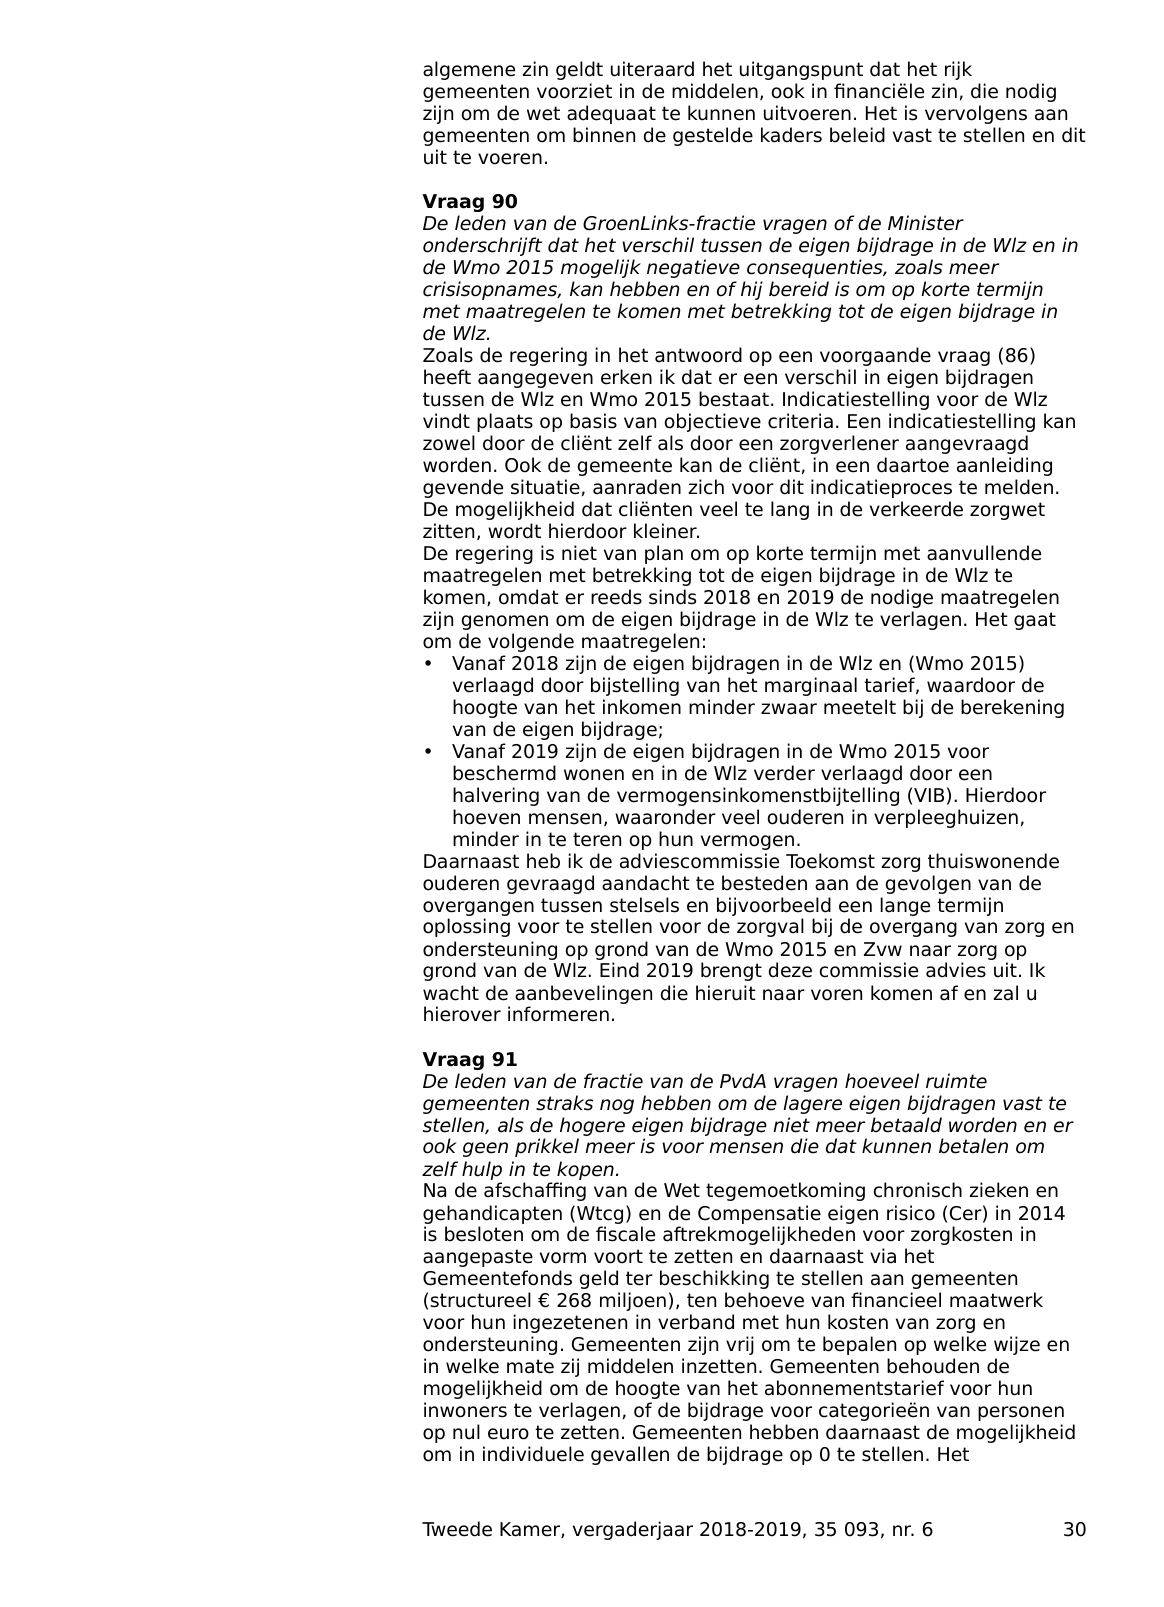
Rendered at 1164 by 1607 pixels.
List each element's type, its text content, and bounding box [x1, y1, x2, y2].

text Vraag 91 [422, 1048, 1087, 1071]
text • Vanaf 2019 zijn de eigen bijdragen in de Wmo 2015 voor beschermd wonen en in de Wlz verder verlaagd door een halvering van de vermogensinkomenstbijtelling (VIB). Hierdoor hoeven mensen, waaronder veel ouderen in verpleeghuizen, minder in te teren op hun vermogen. [422, 741, 1087, 851]
text Na de afschaffing van de Wet tegemoetkoming chronisch zieken en gehandicapten (Wtcg) en de Compensatie eigen risico (Cer) in 2014 is besloten om de fiscale aftrekmogelijkheden voor zorgkosten in aangepaste vorm voort te zetten en daarnaast via het Gemeentefonds geld ter beschikking te stellen aan gemeenten (structureel € 268 miljoen), ten behoeve van financieel maatwerk voor hun ingezetenen in verband met hun kosten van zorg en ondersteuning. Gemeenten zijn vrij om te bepalen op welke wijze en in welke mate zij middelen inzetten. Gemeenten behouden de mogelijkheid om de hoogte van het abonnementstarief voor hun inwoners te verlagen, of de bijdrage voor categorieën van personen op nul euro te zetten. Gemeenten hebben daarnaast de mogelijkheid om in individuele gevallen de bijdrage op 0 te stellen. Het [422, 1180, 1087, 1466]
text algemene zin geldt uiteraard het uitgangspunt dat het rijk gemeenten voorziet in de middelen, ook in financiële zin, die nodig zijn om de wet adequaat te kunnen uitvoeren. Het is vervolgens aan gemeenten om binnen de gestelde kaders beleid vast te stellen en dit uit te voeren. [422, 59, 1087, 169]
text • Vanaf 2018 zijn de eigen bijdragen in de Wlz en (Wmo 2015) verlaagd door bijstelling van het marginaal tarief, waardoor de hoogte van het inkomen minder zwaar meetelt bij de berekening van de eigen bijdrage; [422, 653, 1087, 741]
text De leden van de GroenLinks-fractie vragen of de Minister onderschrijft dat het verschil tussen de eigen bijdrage in de Wlz en in de Wmo 2015 mogelijk negatieve consequenties, zoals meer crisisopnames, kan hebben en of hij bereid is om op korte termijn met maatregelen te komen met betrekking tot de eigen bijdrage in de Wlz. [422, 213, 1087, 345]
text Vraag 90 [422, 191, 1087, 213]
text De leden van de fractie van de PvdA vragen hoeveel ruimte gemeenten straks nog hebben om de lagere eigen bijdragen vast te stellen, als de hogere eigen bijdrage niet meer betaald worden en er ook geen prikkel meer is voor mensen die dat kunnen betalen om zelf hulp in te kopen. [422, 1071, 1087, 1180]
text Daarnaast heb ik de adviescommissie Toekomst zorg thuiswonende ouderen gevraagd aandacht te besteden aan de gevolgen van de overgangen tussen stelsels en bijvoorbeeld een lange termijn oplossing voor te stellen voor de zorgval bij de overgang van zorg en ondersteuning op grond van de Wmo 2015 en Zvw naar zorg op grond van de Wlz. Eind 2019 brengt deze commissie advies uit. Ik wacht de aanbevelingen die hieruit naar voren komen af en zal u hierover informeren. [422, 851, 1087, 1026]
text De regering is niet van plan om op korte termijn met aanvullende maatregelen met betrekking tot de eigen bijdrage in de Wlz te komen, omdat er reeds sinds 2018 en 2019 de nodige maatregelen zijn genomen om de eigen bijdrage in de Wlz te verlagen. Het gaat om de volgende maatregelen: [422, 543, 1087, 653]
text Zoals de regering in het antwoord op een voorgaande vraag (86) heeft aangegeven erken ik dat er een verschil in eigen bijdragen tussen de Wlz en Wmo 2015 bestaat. Indicatiestelling voor de Wlz vindt plaats op basis van objectieve criteria. Een indicatiestelling kan zowel door de cliënt zelf als door een zorgverlener aangevraagd worden. Ook de gemeente kan de cliënt, in een daartoe aanleiding gevende situatie, aanraden zich voor dit indicatieproces te melden. De mogelijkheid dat cliënten veel te lang in de verkeerde zorgwet zitten, wordt hierdoor kleiner. [422, 345, 1087, 543]
